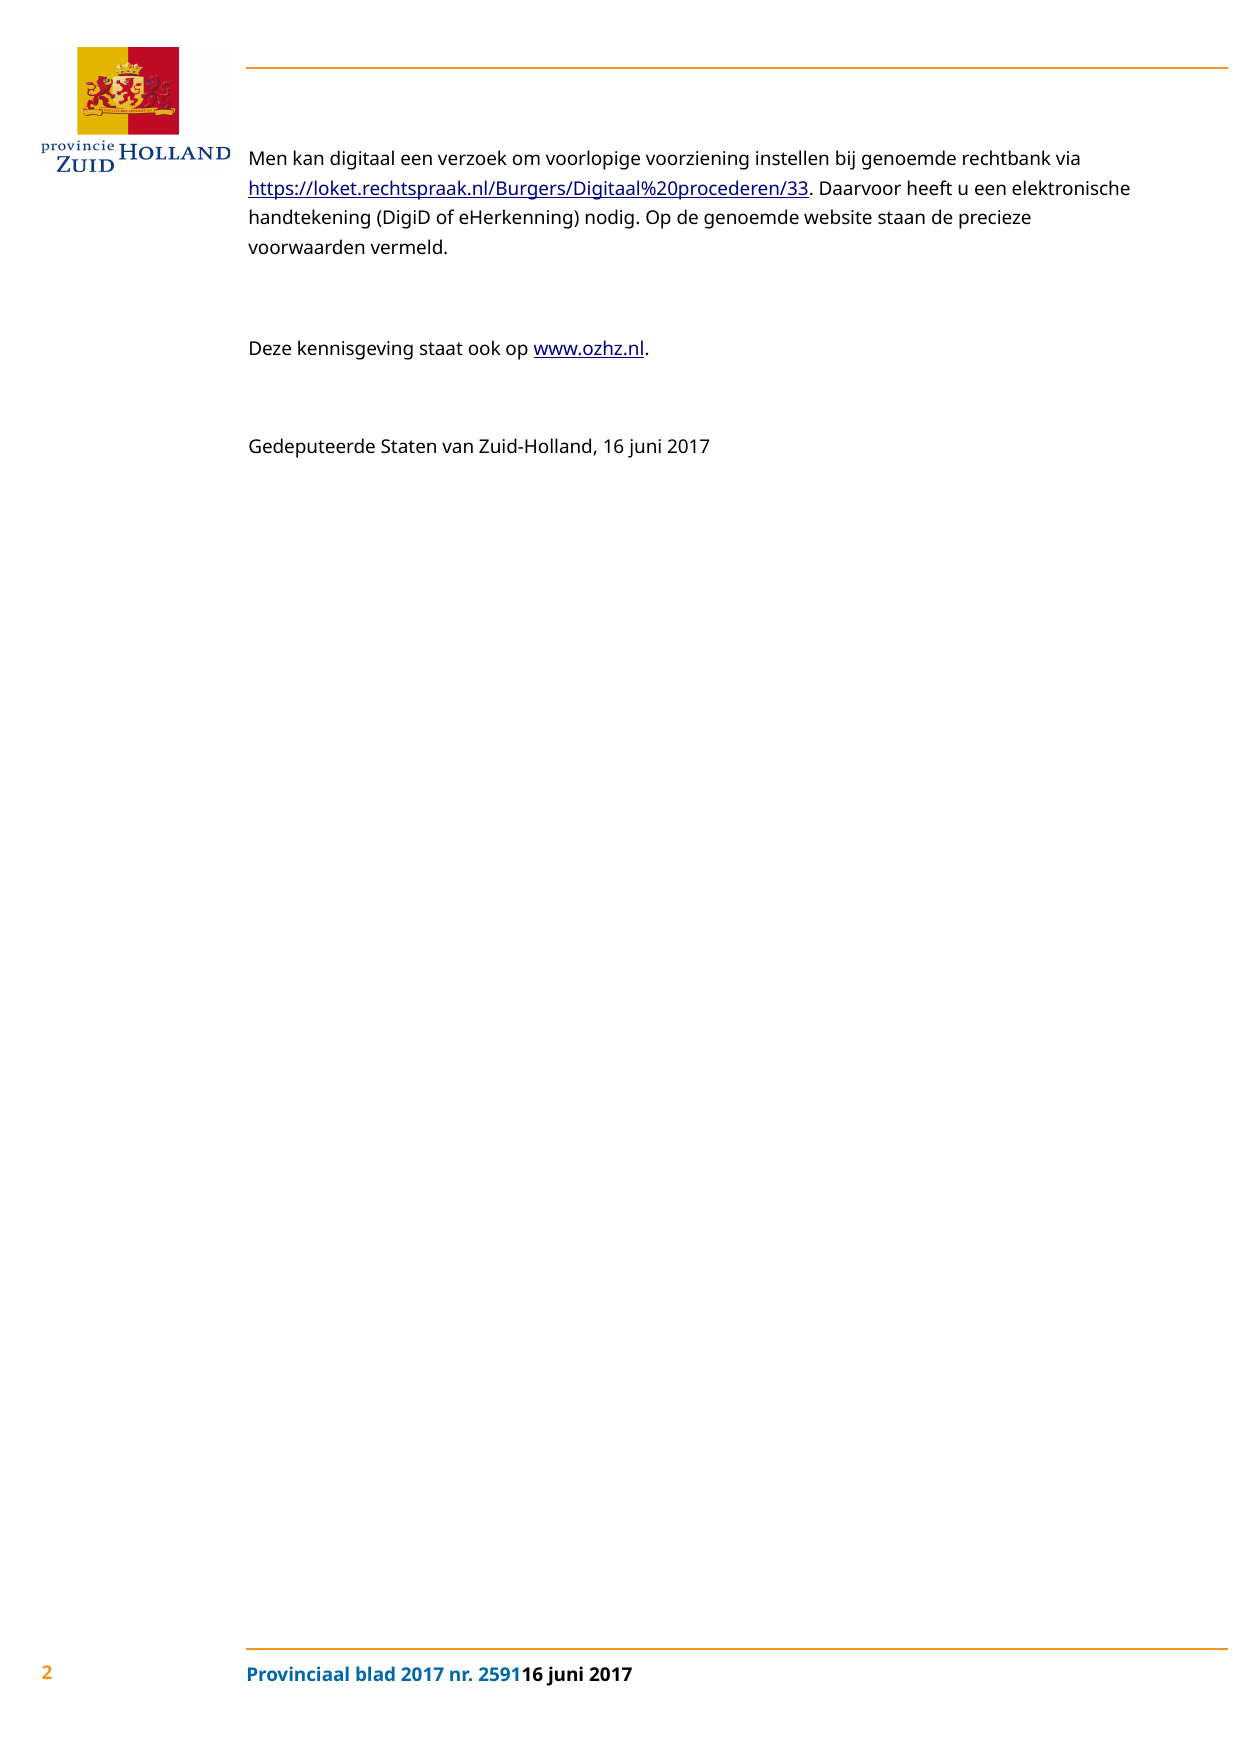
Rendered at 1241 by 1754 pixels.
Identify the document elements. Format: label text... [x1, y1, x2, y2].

text Deze kennisgeving staat ook op www.ozhz.nl. [248, 335, 1152, 361]
text Gedeputeerde Staten van Zuid-Holland, 16 juni 2017 [248, 433, 1152, 459]
picture [41, 47, 231, 172]
text Men kan digitaal een verzoek om voorlopige voorziening instellen bij genoemde rechtbank via https://loket.rechtspraak.nl/Burgers/Digitaal%20procederen/33. Daarvoor heeft u een elektronische handtekening (DigiD of eHerkenning) nodig. Op de genoemde website staan de precieze voorwaarden vermeld. [248, 145, 1152, 260]
